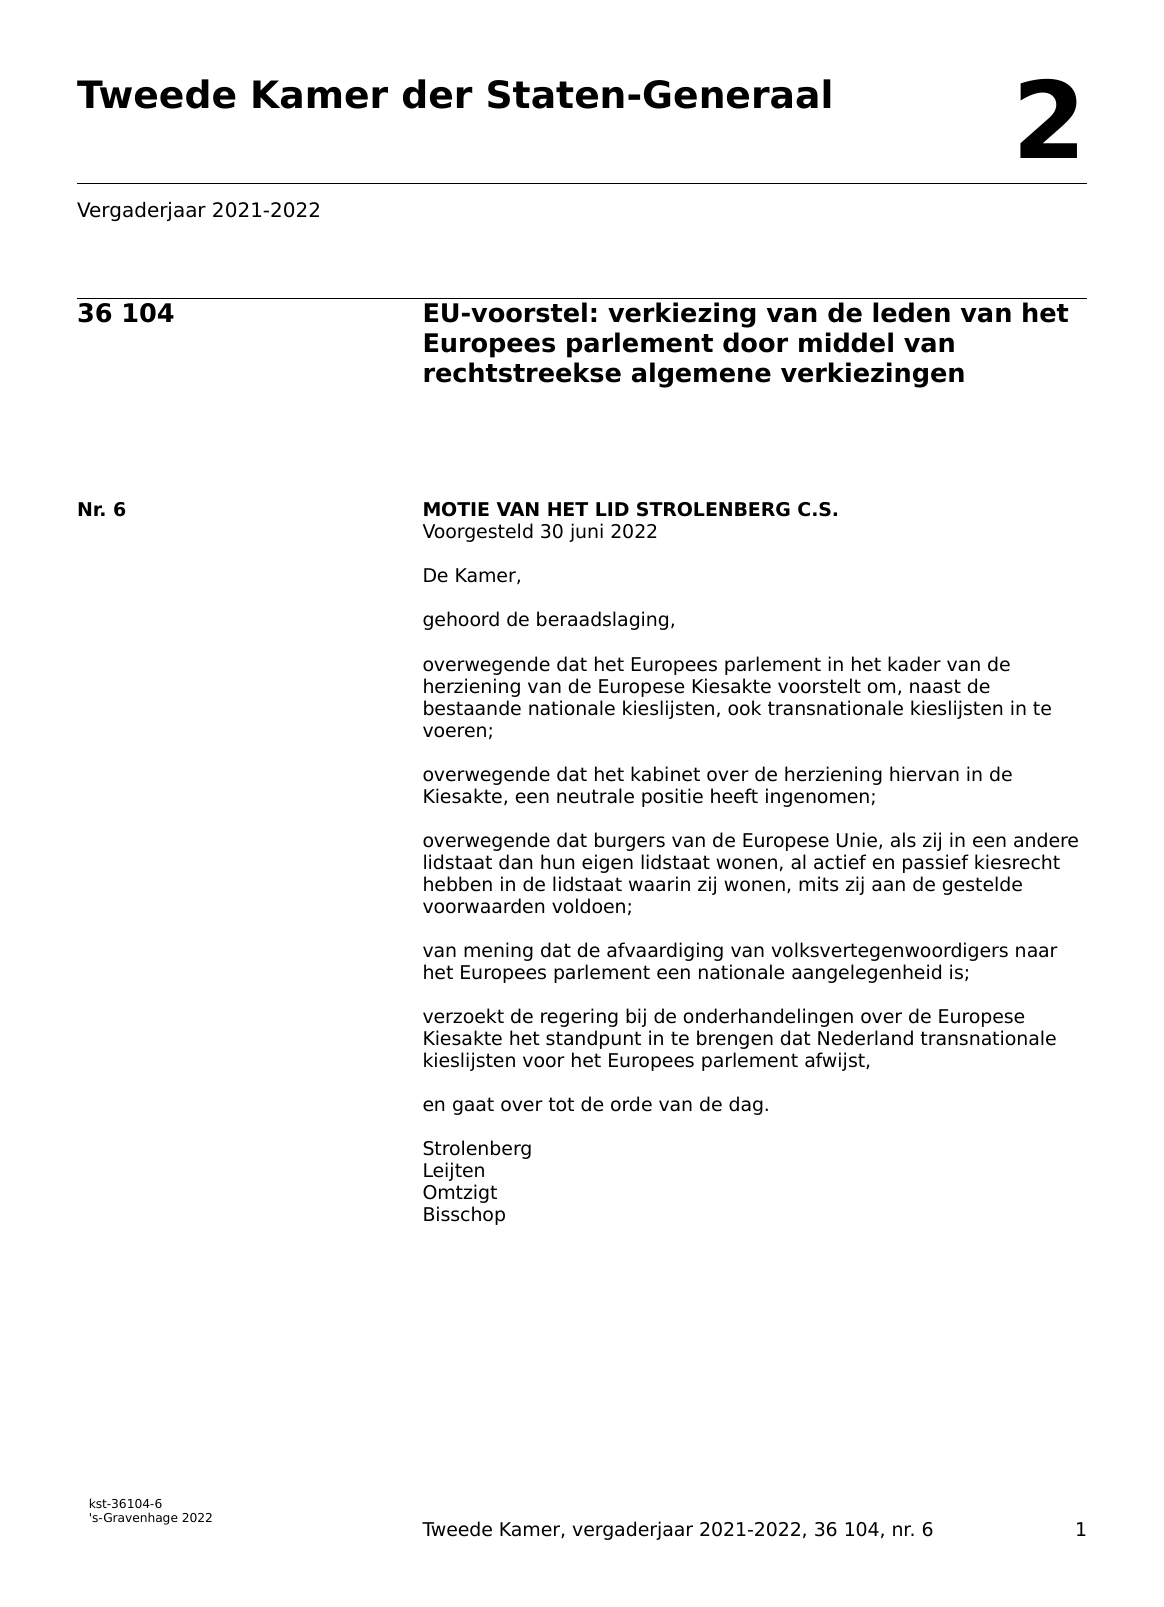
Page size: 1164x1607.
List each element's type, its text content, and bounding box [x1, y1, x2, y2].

text kst-36104-6 [88, 1497, 323, 1511]
text Leijten [422, 1160, 1087, 1182]
subtitle Nr. 6 MOTIE VAN HET LID STROLENBERG C.S. [77, 499, 1087, 521]
table_cell Vergaderjaar 2021-2022 [77, 184, 1087, 298]
text en gaat over tot de orde van de dag. [422, 1094, 1087, 1116]
subtitle 36 104 EU-voorstel: verkiezing van de leden van het Europees parlement door middel van rechtstreekse algemene verkiezingen [77, 299, 1087, 388]
text Voorgesteld 30 juni 2022 [422, 521, 1087, 543]
text overwegende dat het Europees parlement in het kader van de herziening van de Europese Kiesakte voorstelt om, naast de bestaande nationale kieslijsten, ook transnationale kieslijsten in te voeren; [422, 653, 1087, 741]
text overwegende dat het kabinet over de herziening hiervan in de Kiesakte, een neutrale positie heeft ingenomen; [422, 764, 1087, 808]
text Bisschop [422, 1204, 1087, 1226]
text Strolenberg [422, 1138, 1087, 1160]
text gehoord de beraadslaging, [422, 609, 1087, 631]
text Omtzigt [422, 1182, 1087, 1204]
text 's-Gravenhage 2022 [88, 1511, 323, 1525]
text van mening dat de afvaardiging van volksvertegenwoordigers naar het Europees parlement een nationale aangelegenheid is; [422, 940, 1087, 984]
table_header 2 [886, 59, 1087, 183]
text De Kamer, [422, 565, 1087, 587]
text overwegende dat burgers van de Europese Unie, als zij in een andere lidstaat dan hun eigen lidstaat wonen, al actief en passief kiesrecht hebben in de lidstaat waarin zij wonen, mits zij aan de gestelde voorwaarden voldoen; [422, 830, 1087, 918]
text verzoekt de regering bij de onderhandelingen over de Europese Kiesakte het standpunt in te brengen dat Nederland transnationale kieslijsten voor het Europees parlement afwijst, [422, 1006, 1087, 1072]
table_header Tweede Kamer der Staten-Generaal [77, 59, 886, 183]
